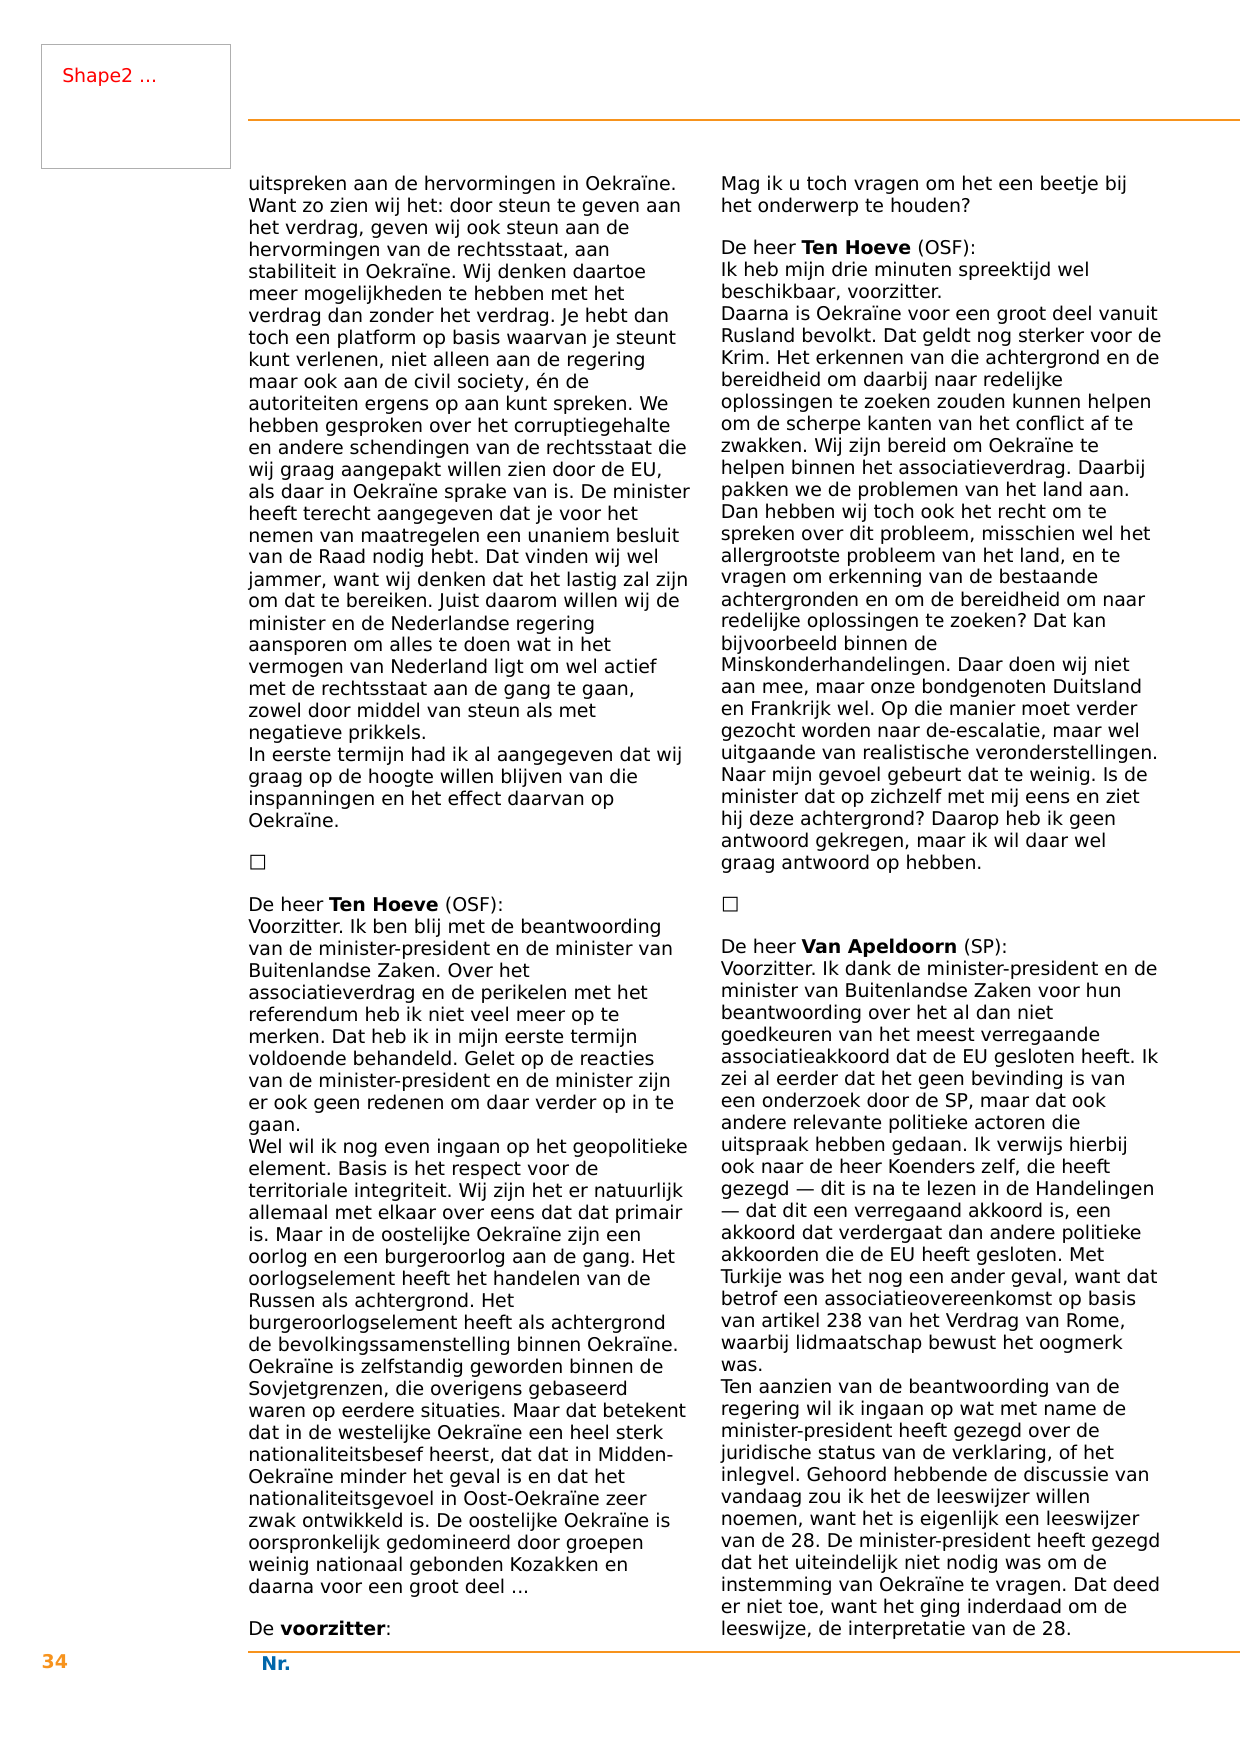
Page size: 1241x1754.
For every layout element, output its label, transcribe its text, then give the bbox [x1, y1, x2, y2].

text In eerste termijn had ik al aangegeven dat wij graag op de hoogte willen blijven van die inspanningen en het effect daarvan op Oekraïne. [248, 744, 691, 832]
text ⬜ [721, 894, 1163, 916]
text Wel wil ik nog even ingaan op het geopolitieke element. Basis is het respect voor de territoriale integriteit. Wij zijn het er natuurlijk allemaal met elkaar over eens dat dat primair is. Maar in de oostelijke Oekraïne zijn een oorlog en een burgeroorlog aan de gang. Het oorlogselement heeft het handelen van de Russen als achtergrond. Het burgeroorlogselement heeft als achtergrond de bevolkingssamenstelling binnen Oekraïne. Oekraïne is zelfstandig geworden binnen de Sovjetgrenzen, die overigens gebaseerd waren op eerdere situaties. Maar dat betekent dat in de westelijke Oekraïne een heel sterk nationaliteitsbesef heerst, dat dat in Midden-Oekraïne minder het geval is en dat het nationaliteitsgevoel in Oost-Oekraïne zeer zwak ontwikkeld is. De oostelijke Oekraïne is oorspronkelijk gedomineerd door groepen weinig nationaal gebonden Kozakken en daarna voor een groot deel ... [248, 1136, 691, 1597]
text Voorzitter. Ik ben blij met de beantwoording van de minister-president en de minister van Buitenlandse Zaken. Over het associatieverdrag en de perikelen met het referendum heb ik niet veel meer op te merken. Dat heb ik in mijn eerste termijn voldoende behandeld. Gelet op de reacties van de minister-president en de minister zijn er ook geen redenen om daar verder op in te gaan. [248, 916, 691, 1136]
text Daarna is Oekraïne voor een groot deel vanuit Rusland bevolkt. Dat geldt nog sterker voor de Krim. Het erkennen van die achtergrond en de bereidheid om daarbij naar redelijke oplossingen te zoeken zouden kunnen helpen om de scherpe kanten van het conflict af te zwakken. Wij zijn bereid om Oekraïne te helpen binnen het associatieverdrag. Daarbij pakken we de problemen van het land aan. Dan hebben wij toch ook het recht om te spreken over dit probleem, misschien wel het allergrootste probleem van het land, en te vragen om erkenning van de bestaande achtergronden en om de bereidheid om naar redelijke oplossingen te zoeken? Dat kan bijvoorbeeld binnen de Minskonderhandelingen. Daar doen wij niet aan mee, maar onze bondgenoten Duitsland en Frankrijk wel. Op die manier moet verder gezocht worden naar de-escalatie, maar wel uitgaande van realistische veronderstellingen. Naar mijn gevoel gebeurt dat te weinig. Is de minister dat op zichzelf met mij eens en ziet hij deze achtergrond? Daarop heb ik geen antwoord gekregen, maar ik wil daar wel graag antwoord op hebben. [721, 303, 1163, 874]
text ⬜ [248, 852, 691, 874]
text Mag ik u toch vragen om het een beetje bij het onderwerp te houden? [721, 173, 1163, 217]
text De voorzitter: [248, 1617, 691, 1639]
text uitspreken aan de hervormingen in Oekraïne. Want zo zien wij het: door steun te geven aan het verdrag, geven wij ook steun aan de hervormingen van de rechtsstaat, aan stabiliteit in Oekraïne. Wij denken daartoe meer mogelijkheden te hebben met het verdrag dan zonder het verdrag. Je hebt dan toch een platform op basis waarvan je steunt kunt verlenen, niet alleen aan de regering maar ook aan de civil society, én de autoriteiten ergens op aan kunt spreken. We hebben gesproken over het corruptiegehalte en andere schendingen van de rechtsstaat die wij graag aangepakt willen zien door de EU, als daar in Oekraïne sprake van is. De minister heeft terecht aangegeven dat je voor het nemen van maatregelen een unaniem besluit van de Raad nodig hebt. Dat vinden wij wel jammer, want wij denken dat het lastig zal zijn om dat te bereiken. Juist daarom willen wij de minister en de Nederlandse regering aansporen om alles te doen wat in het vermogen van Nederland ligt om wel actief met de rechtsstaat aan de gang te gaan, zowel door middel van steun als met negatieve prikkels. [248, 173, 691, 744]
text Ik heb mijn drie minuten spreektijd wel beschikbaar, voorzitter. [721, 259, 1163, 303]
text De heer Ten Hoeve (OSF): [248, 894, 691, 916]
text Voorzitter. Ik dank de minister-president en de minister van Buitenlandse Zaken voor hun beantwoording over het al dan niet goedkeuren van het meest verregaande associatieakkoord dat de EU gesloten heeft. Ik zei al eerder dat het geen bevinding is van een onderzoek door de SP, maar dat ook andere relevante politieke actoren die uitspraak hebben gedaan. Ik verwijs hierbij ook naar de heer Koenders zelf, die heeft gezegd — dit is na te lezen in de Handelingen — dat dit een verregaand akkoord is, een akkoord dat verdergaat dan andere politieke akkoorden die de EU heeft gesloten. Met Turkije was het nog een ander geval, want dat betrof een associatieovereenkomst op basis van artikel 238 van het Verdrag van Rome, waarbij lidmaatschap bewust het oogmerk was. [721, 958, 1163, 1376]
text De heer Van Apeldoorn (SP): [721, 936, 1163, 958]
text De heer Ten Hoeve (OSF): [721, 237, 1163, 259]
text Ten aanzien van de beantwoording van de regering wil ik ingaan op wat met name de minister-president heeft gezegd over de juridische status van de verklaring, of het inlegvel. Gehoord hebbende de discussie van vandaag zou ik het de leeswijzer willen noemen, want het is eigenlijk een leeswijzer van de 28. De minister-president heeft gezegd dat het uiteindelijk niet nodig was om de instemming van Oekraïne te vragen. Dat deed er niet toe, want het ging inderdaad om de leeswijze, de interpretatie van de 28. [721, 1376, 1163, 1639]
